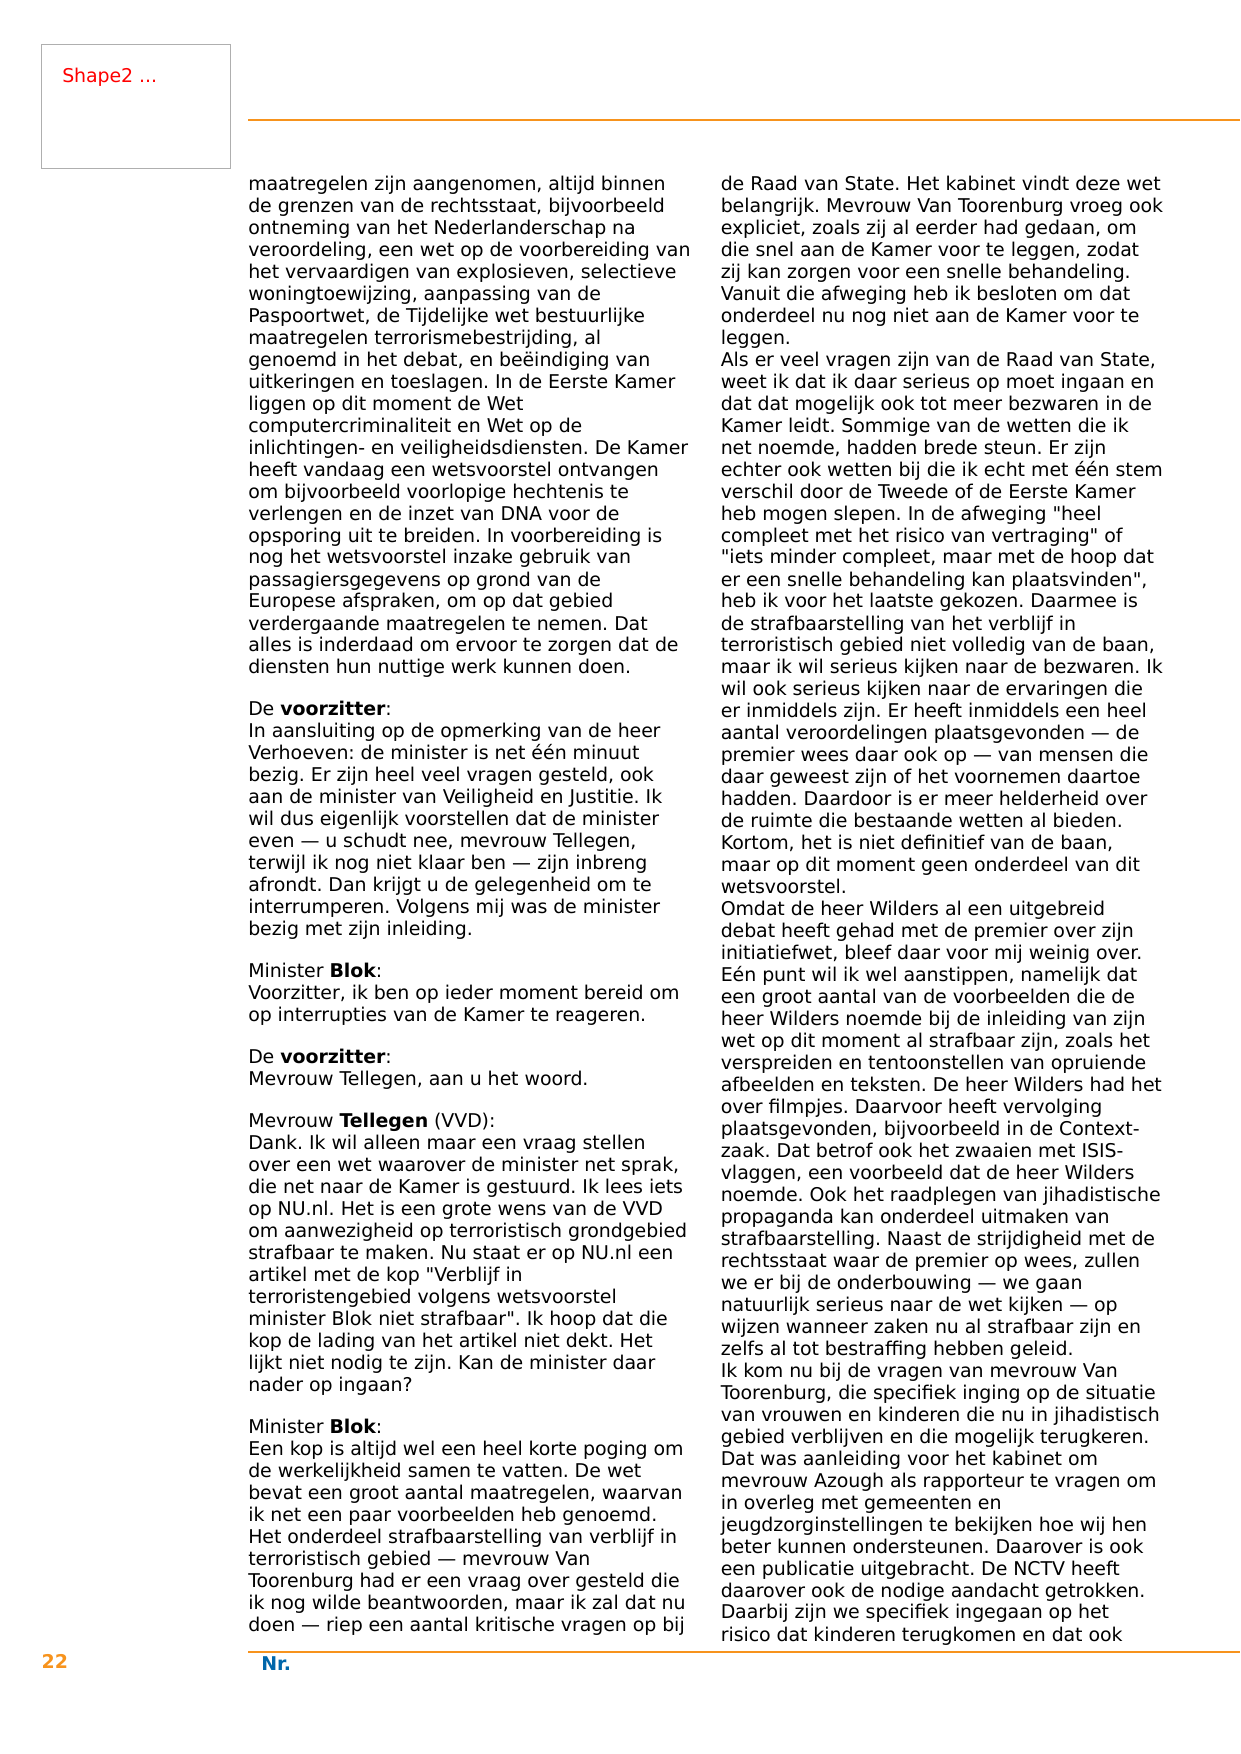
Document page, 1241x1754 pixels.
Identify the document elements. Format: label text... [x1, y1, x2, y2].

text Ik kom nu bij de vragen van mevrouw Van Toorenburg, die specifiek inging op de situatie van vrouwen en kinderen die nu in jihadistisch gebied verblijven en die mogelijk terugkeren. Dat was aanleiding voor het kabinet om mevrouw Azough als rapporteur te vragen om in overleg met gemeenten en jeugdzorginstellingen te bekijken hoe wij hen beter kunnen ondersteunen. Daarover is ook een publicatie uitgebracht. De NCTV heeft daarover ook de nodige aandacht getrokken. Daarbij zijn we specifiek ingegaan op het risico dat kinderen terugkomen en dat ook [721, 1360, 1163, 1645]
text De voorzitter: [248, 1046, 691, 1068]
text De voorzitter: [248, 698, 691, 720]
text Een kop is altijd wel een heel korte poging om de werkelijkheid samen te vatten. De wet bevat een groot aantal maatregelen, waarvan ik net een paar voorbeelden heb genoemd. Het onderdeel strafbaarstelling van verblijf in terroristisch gebied — mevrouw Van Toorenburg had er een vraag over gesteld die ik nog wilde beantwoorden, maar ik zal dat nu doen — riep een aantal kritische vragen op bij [248, 1438, 691, 1636]
text maatregelen zijn aangenomen, altijd binnen de grenzen van de rechtsstaat, bijvoorbeeld ontneming van het Nederlanderschap na veroordeling, een wet op de voorbereiding van het vervaardigen van explosieven, selectieve woningtoewijzing, aanpassing van de Paspoortwet, de Tijdelijke wet bestuurlijke maatregelen terrorismebestrijding, al genoemd in het debat, en beëindiging van uitkeringen en toeslagen. In de Eerste Kamer liggen op dit moment de Wet computercriminaliteit en Wet op de inlichtingen- en veiligheidsdiensten. De Kamer heeft vandaag een wetsvoorstel ontvangen om bijvoorbeeld voorlopige hechtenis te verlengen en de inzet van DNA voor de opsporing uit te breiden. In voorbereiding is nog het wetsvoorstel inzake gebruik van passagiersgegevens op grond van de Europese afspraken, om op dat gebied verdergaande maatregelen te nemen. Dat alles is inderdaad om ervoor te zorgen dat de diensten hun nuttige werk kunnen doen. [248, 173, 691, 678]
text Omdat de heer Wilders al een uitgebreid debat heeft gehad met de premier over zijn initiatiefwet, bleef daar voor mij weinig over. Eén punt wil ik wel aanstippen, namelijk dat een groot aantal van de voorbeelden die de heer Wilders noemde bij de inleiding van zijn wet op dit moment al strafbaar zijn, zoals het verspreiden en tentoonstellen van opruiende afbeelden en teksten. De heer Wilders had het over filmpjes. Daarvoor heeft vervolging plaatsgevonden, bijvoorbeeld in de Context-zaak. Dat betrof ook het zwaaien met ISIS-vlaggen, een voorbeeld dat de heer Wilders noemde. Ook het raadplegen van jihadistische propaganda kan onderdeel uitmaken van strafbaarstelling. Naast de strijdigheid met de rechtsstaat waar de premier op wees, zullen we er bij de onderbouwing — we gaan natuurlijk serieus naar de wet kijken — op wijzen wanneer zaken nu al strafbaar zijn en zelfs al tot bestraffing hebben geleid. [721, 898, 1163, 1360]
text Mevrouw Tellegen (VVD): [248, 1110, 691, 1132]
text Minister Blok: [248, 1416, 691, 1438]
text In aansluiting op de opmerking van de heer Verhoeven: de minister is net één minuut bezig. Er zijn heel veel vragen gesteld, ook aan de minister van Veiligheid en Justitie. Ik wil dus eigenlijk voorstellen dat de minister even — u schudt nee, mevrouw Tellegen, terwijl ik nog niet klaar ben — zijn inbreng afrondt. Dan krijgt u de gelegenheid om te interrumperen. Volgens mij was de minister bezig met zijn inleiding. [248, 720, 691, 940]
text Dank. Ik wil alleen maar een vraag stellen over een wet waarover de minister net sprak, die net naar de Kamer is gestuurd. Ik lees iets op NU.nl. Het is een grote wens van de VVD om aanwezigheid op terroristisch grondgebied strafbaar te maken. Nu staat er op NU.nl een artikel met de kop "Verblijf in terroristengebied volgens wetsvoorstel minister Blok niet strafbaar". Ik hoop dat die kop de lading van het artikel niet dekt. Het lijkt niet nodig te zijn. Kan de minister daar nader op ingaan? [248, 1132, 691, 1396]
text Mevrouw Tellegen, aan u het woord. [248, 1068, 691, 1090]
text Voorzitter, ik ben op ieder moment bereid om op interrupties van de Kamer te reageren. [248, 982, 691, 1026]
text Als er veel vragen zijn van de Raad van State, weet ik dat ik daar serieus op moet ingaan en dat dat mogelijk ook tot meer bezwaren in de Kamer leidt. Sommige van de wetten die ik net noemde, hadden brede steun. Er zijn echter ook wetten bij die ik echt met één stem verschil door de Tweede of de Eerste Kamer heb mogen slepen. In de afweging "heel compleet met het risico van vertraging" of "iets minder compleet, maar met de hoop dat er een snelle behandeling kan plaatsvinden", heb ik voor het laatste gekozen. Daarmee is de strafbaarstelling van het verblijf in terroristisch gebied niet volledig van de baan, maar ik wil serieus kijken naar de bezwaren. Ik wil ook serieus kijken naar de ervaringen die er inmiddels zijn. Er heeft inmiddels een heel aantal veroordelingen plaatsgevonden — de premier wees daar ook op — van mensen die daar geweest zijn of het voornemen daartoe hadden. Daardoor is er meer helderheid over de ruimte die bestaande wetten al bieden. Kortom, het is niet definitief van de baan, maar op dit moment geen onderdeel van dit wetsvoorstel. [721, 349, 1163, 898]
text de Raad van State. Het kabinet vindt deze wet belangrijk. Mevrouw Van Toorenburg vroeg ook expliciet, zoals zij al eerder had gedaan, om die snel aan de Kamer voor te leggen, zodat zij kan zorgen voor een snelle behandeling. Vanuit die afweging heb ik besloten om dat onderdeel nu nog niet aan de Kamer voor te leggen. [721, 173, 1163, 349]
text Minister Blok: [248, 960, 691, 982]
